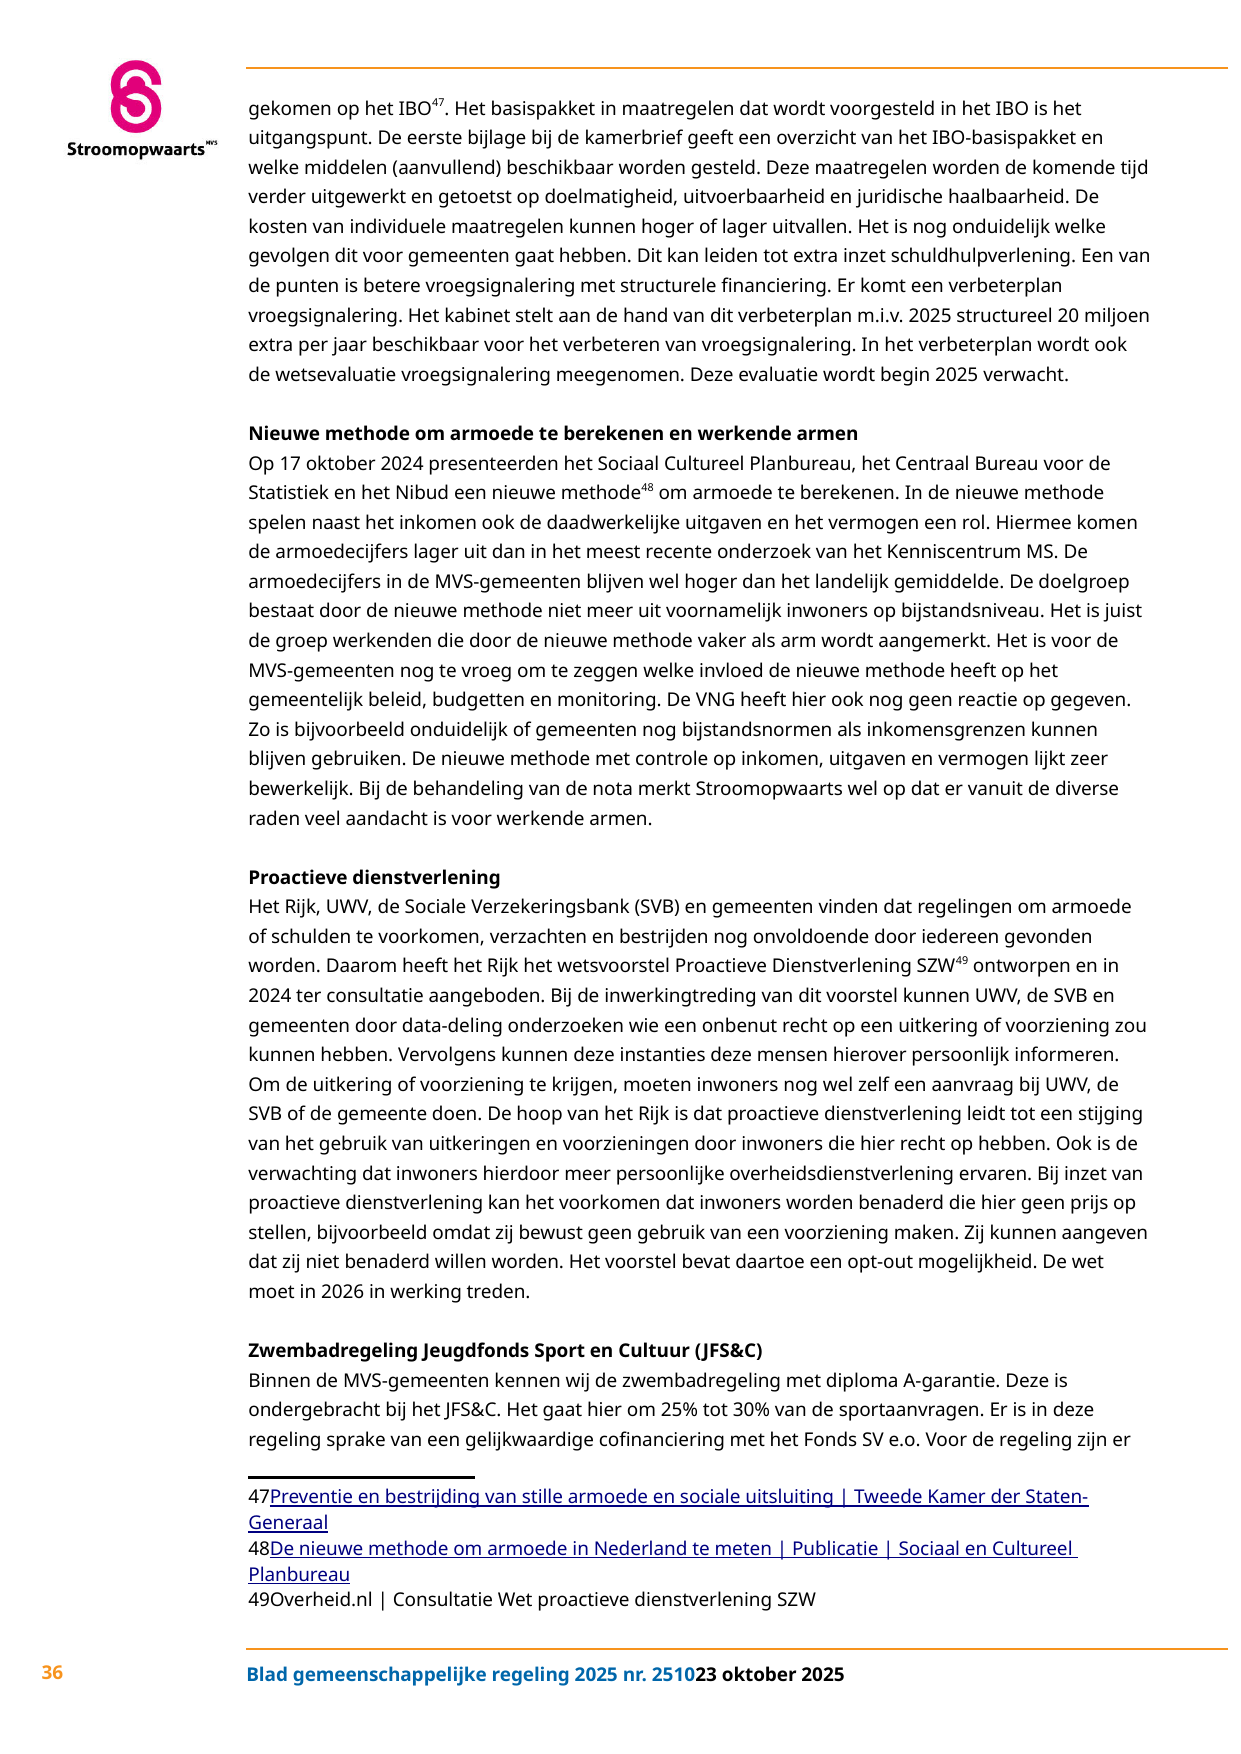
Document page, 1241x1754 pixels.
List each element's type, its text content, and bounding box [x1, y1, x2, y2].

text Het Rijk, UWV, de Sociale Verzekeringsbank (SVB) en gemeenten vinden dat regelingen om armoede of schulden te voorkomen, verzachten en bestrijden nog onvoldoende door iedereen gevonden worden. Daarom heeft het Rijk het wetsvoorstel Proactieve Dienstverlening SZW ontworpen en in 2024 ter consultatie aangeboden. Bij de inwerkingtreding van dit voorstel kunnen UWV, de SVB en gemeenten door data-deling onderzoeken wie een onbenut recht op een uitkering of voorziening zou kunnen hebben. Vervolgens kunnen deze instanties deze mensen hierover persoonlijk informeren. Om de uitkering of voorziening te krijgen, moeten inwoners nog wel zelf een aanvraag bij UWV, de SVB of de gemeente doen. De hoop van het Rijk is dat proactieve dienstverlening leidt tot een stijging van het gebruik van uitkeringen en voorzieningen door inwoners die hier recht op hebben. Ook is de verwachting dat inwoners hierdoor meer persoonlijke overheidsdienstverlening ervaren. Bij inzet van proactieve dienstverlening kan het voorkomen dat inwoners worden benaderd die hier geen prijs op stellen, bijvoorbeeld omdat zij bewust geen gebruik van een voorziening maken. Zij kunnen aangeven dat zij niet benaderd willen worden. Het voorstel bevat daartoe een opt-out mogelijkheid. De wet moet in 2026 in werking treden. [248, 893, 1152, 1304]
text Proactieve dienstverlening [248, 864, 1152, 890]
text Overheid.nl | Consultatie Wet proactieve dienstverlening SZW [248, 1586, 1152, 1612]
text De nieuwe methode om armoede in Nederland te meten | Publicatie | Sociaal en Cultureel Planbureau [248, 1535, 1152, 1586]
text Binnen de MVS-gemeenten kennen wij de zwembadregeling met diploma A-garantie. Deze is ondergebracht bij het JFS&C. Het gaat hier om 25% tot 30% van de sportaanvragen. Er is in deze regeling sprake van een gelijkwaardige cofinanciering met het Fonds SV e.o. Voor de regeling zijn er [248, 1367, 1152, 1452]
text gekomen op het IBO. Het basispakket in maatregelen dat wordt voorgesteld in het IBO is het uitgangspunt. De eerste bijlage bij de kamerbrief geeft een overzicht van het IBO-basispakket en welke middelen (aanvullend) beschikbaar worden gesteld. Deze maatregelen worden de komende tijd verder uitgewerkt en getoetst op doelmatigheid, uitvoerbaarheid en juridische haalbaarheid. De kosten van individuele maatregelen kunnen hoger of lager uitvallen. Het is nog onduidelijk welke gevolgen dit voor gemeenten gaat hebben. Dit kan leiden tot extra inzet schuldhulpverlening. Een van de punten is betere vroegsignalering met structurele financiering. Er komt een verbeterplan vroegsignalering. Het kabinet stelt aan de hand van dit verbeterplan m.i.v. 2025 structureel 20 miljoen extra per jaar beschikbaar voor het verbeteren van vroegsignalering. In het verbeterplan wordt ook de wetsevaluatie vroegsignalering meegenomen. Deze evaluatie wordt begin 2025 verwacht. [248, 95, 1152, 387]
text Zwembadregeling Jeugdfonds Sport en Cultuur (JFS&C) [248, 1337, 1152, 1363]
text Preventie en bestrijding van stille armoede en sociale uitsluiting | Tweede Kamer der Staten-Generaal [248, 1483, 1152, 1535]
text Op 17 oktober 2024 presenteerden het Sociaal Cultureel Planbureau, het Centraal Bureau voor de Statistiek en het Nibud een nieuwe methode om armoede te berekenen. In de nieuwe methode spelen naast het inkomen ook de daadwerkelijke uitgaven en het vermogen een rol. Hiermee komen de armoedecijfers lager uit dan in het meest recente onderzoek van het Kenniscentrum MS. De armoedecijfers in de MVS-gemeenten blijven wel hoger dan het landelijk gemiddelde. De doelgroep bestaat door de nieuwe methode niet meer uit voornamelijk inwoners op bijstandsniveau. Het is juist de groep werkenden die door de nieuwe methode vaker als arm wordt aangemerkt. Het is voor de MVS-gemeenten nog te vroeg om te zeggen welke invloed de nieuwe methode heeft op het gemeentelijk beleid, budgetten en monitoring. De VNG heeft hier ook nog geen reactie op gegeven. Zo is bijvoorbeeld onduidelijk of gemeenten nog bijstandsnormen als inkomensgrenzen kunnen blijven gebruiken. De nieuwe methode met controle op inkomen, uitgaven en vermogen lijkt zeer bewerkelijk. Bij de behandeling van de nota merkt Stroomopwaarts wel op dat er vanuit de diverse raden veel aandacht is voor werkende armen. [248, 450, 1152, 831]
picture [41, 47, 231, 172]
text Nieuwe methode om armoede te berekenen en werkende armen [248, 420, 1152, 446]
